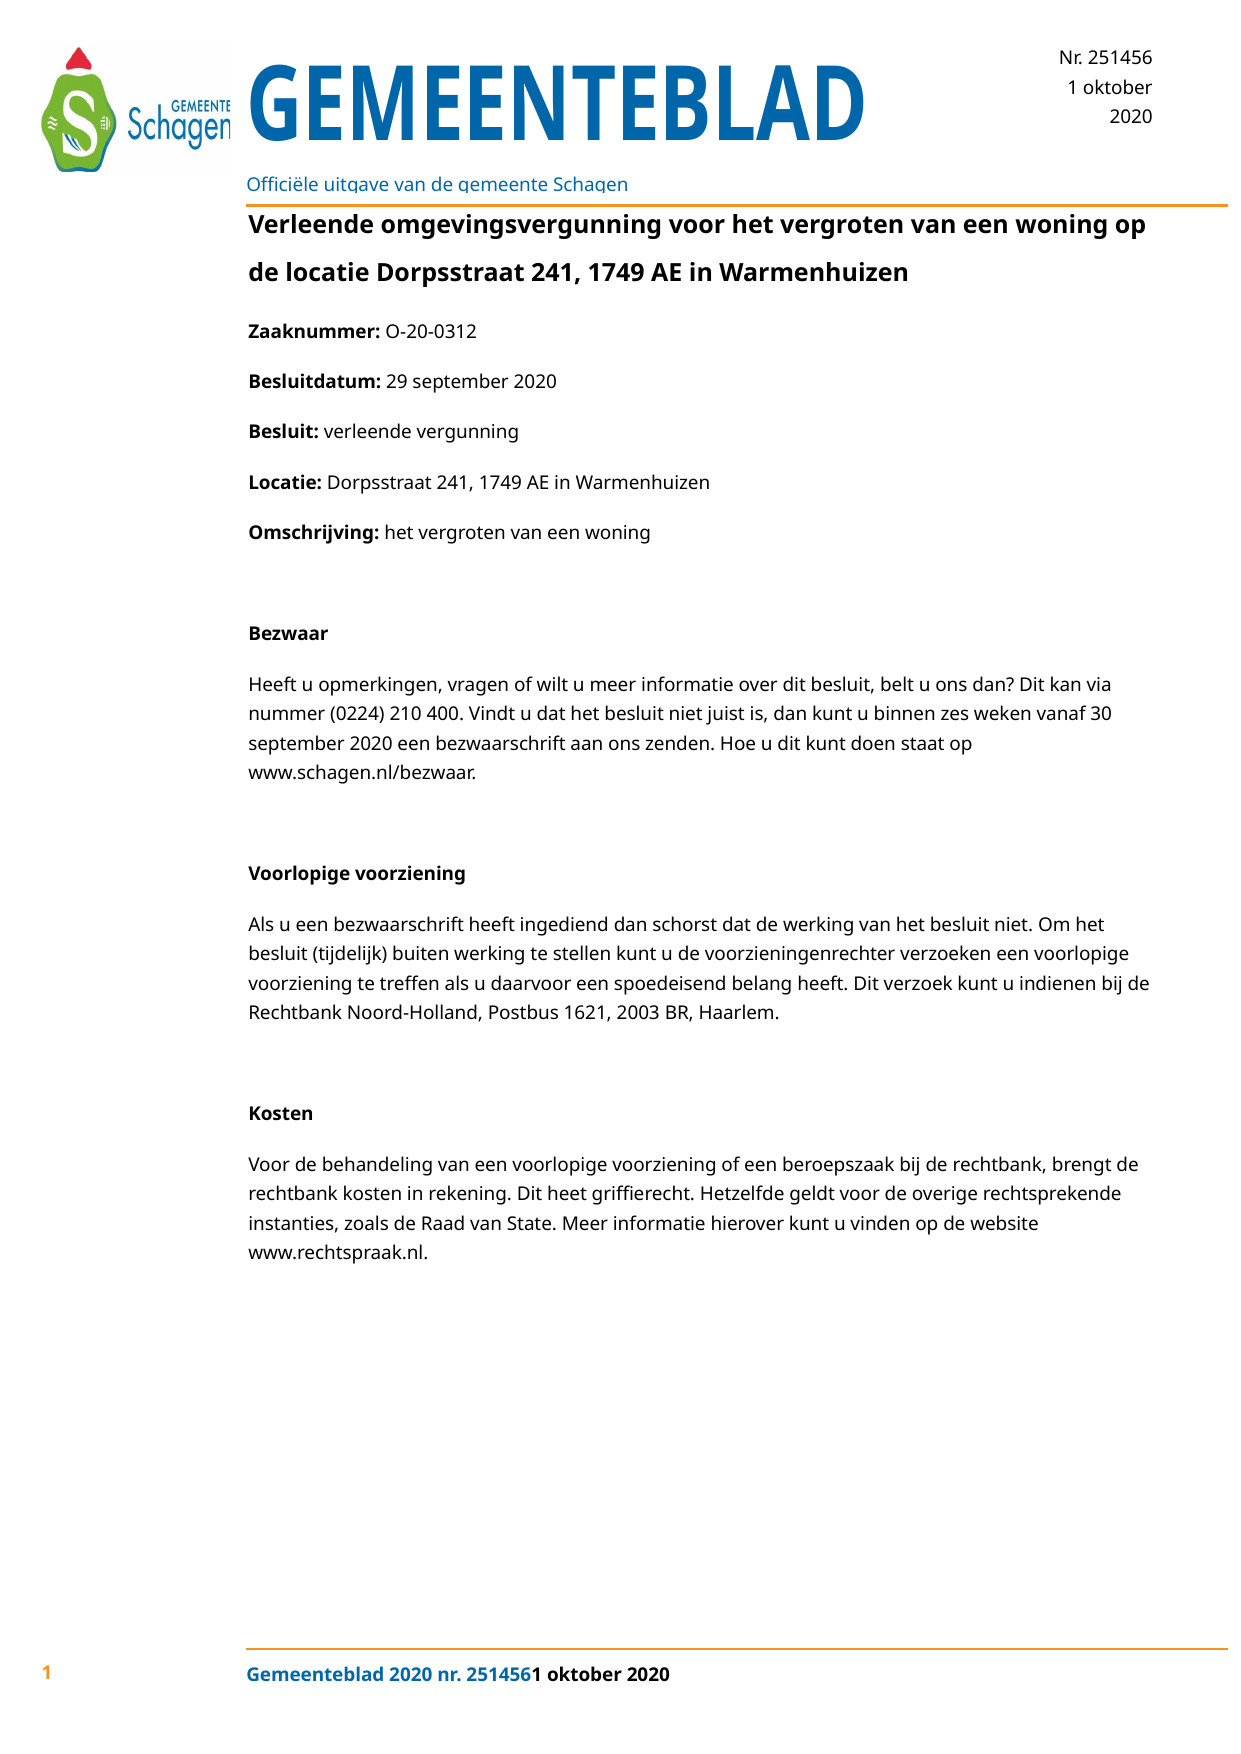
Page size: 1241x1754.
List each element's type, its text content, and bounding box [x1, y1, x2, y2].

text Locatie: Dorpsstraat 241, 1749 AE in Warmenhuizen [248, 469, 1152, 495]
picture [41, 47, 231, 172]
text Besluitdatum: 29 september 2020 [248, 368, 1152, 394]
text Besluit: verleende vergunning [248, 419, 1152, 444]
text Bezwaar [248, 620, 1152, 646]
text Verleende omgevingsvergunning voor het vergroten van een woning op de locatie Dorpsstraat 241, 1749 AE in Warmenhuizen [248, 207, 1152, 288]
text Voor de behandeling van een voorlopige voorziening of een beroepszaak bij de rechtbank, brengt de rechtbank kosten in rekening. Dit heet griffierecht. Hetzelfde geldt voor de overige rechtsprekende instanties, zoals de Raad van State. Meer informatie hierover kunt u vinden op de website www.rechtspraak.nl. [248, 1151, 1152, 1265]
text Voorlopige voorziening [248, 860, 1152, 886]
text Heeft u opmerkingen, vragen of wilt u meer informatie over dit besluit, belt u ons dan? Dit kan via nummer (0224) 210 400. Vindt u dat het besluit niet juist is, dan kunt u binnen zes weken vanaf 30 september 2020 een bezwaarschrift aan ons zenden. Hoe u dit kunt doen staat op www.schagen.nl/bezwaar. [248, 671, 1152, 785]
text Omschrijving: het vergroten van een woning [248, 519, 1152, 545]
text Kosten [248, 1100, 1152, 1126]
text Zaaknummer: O-20-0312 [248, 318, 1152, 344]
text Als u een bezwaarschrift heeft ingediend dan schorst dat de werking van het besluit niet. Om het besluit (tijdelijk) buiten werking te stellen kunt u de voorzieningenrechter verzoeken een voorlopige voorziening te treffen als u daarvoor een spoedeisend belang heeft. Dit verzoek kunt u indienen bij de Rechtbank Noord-Holland, Postbus 1621, 2003 BR, Haarlem. [248, 911, 1152, 1025]
